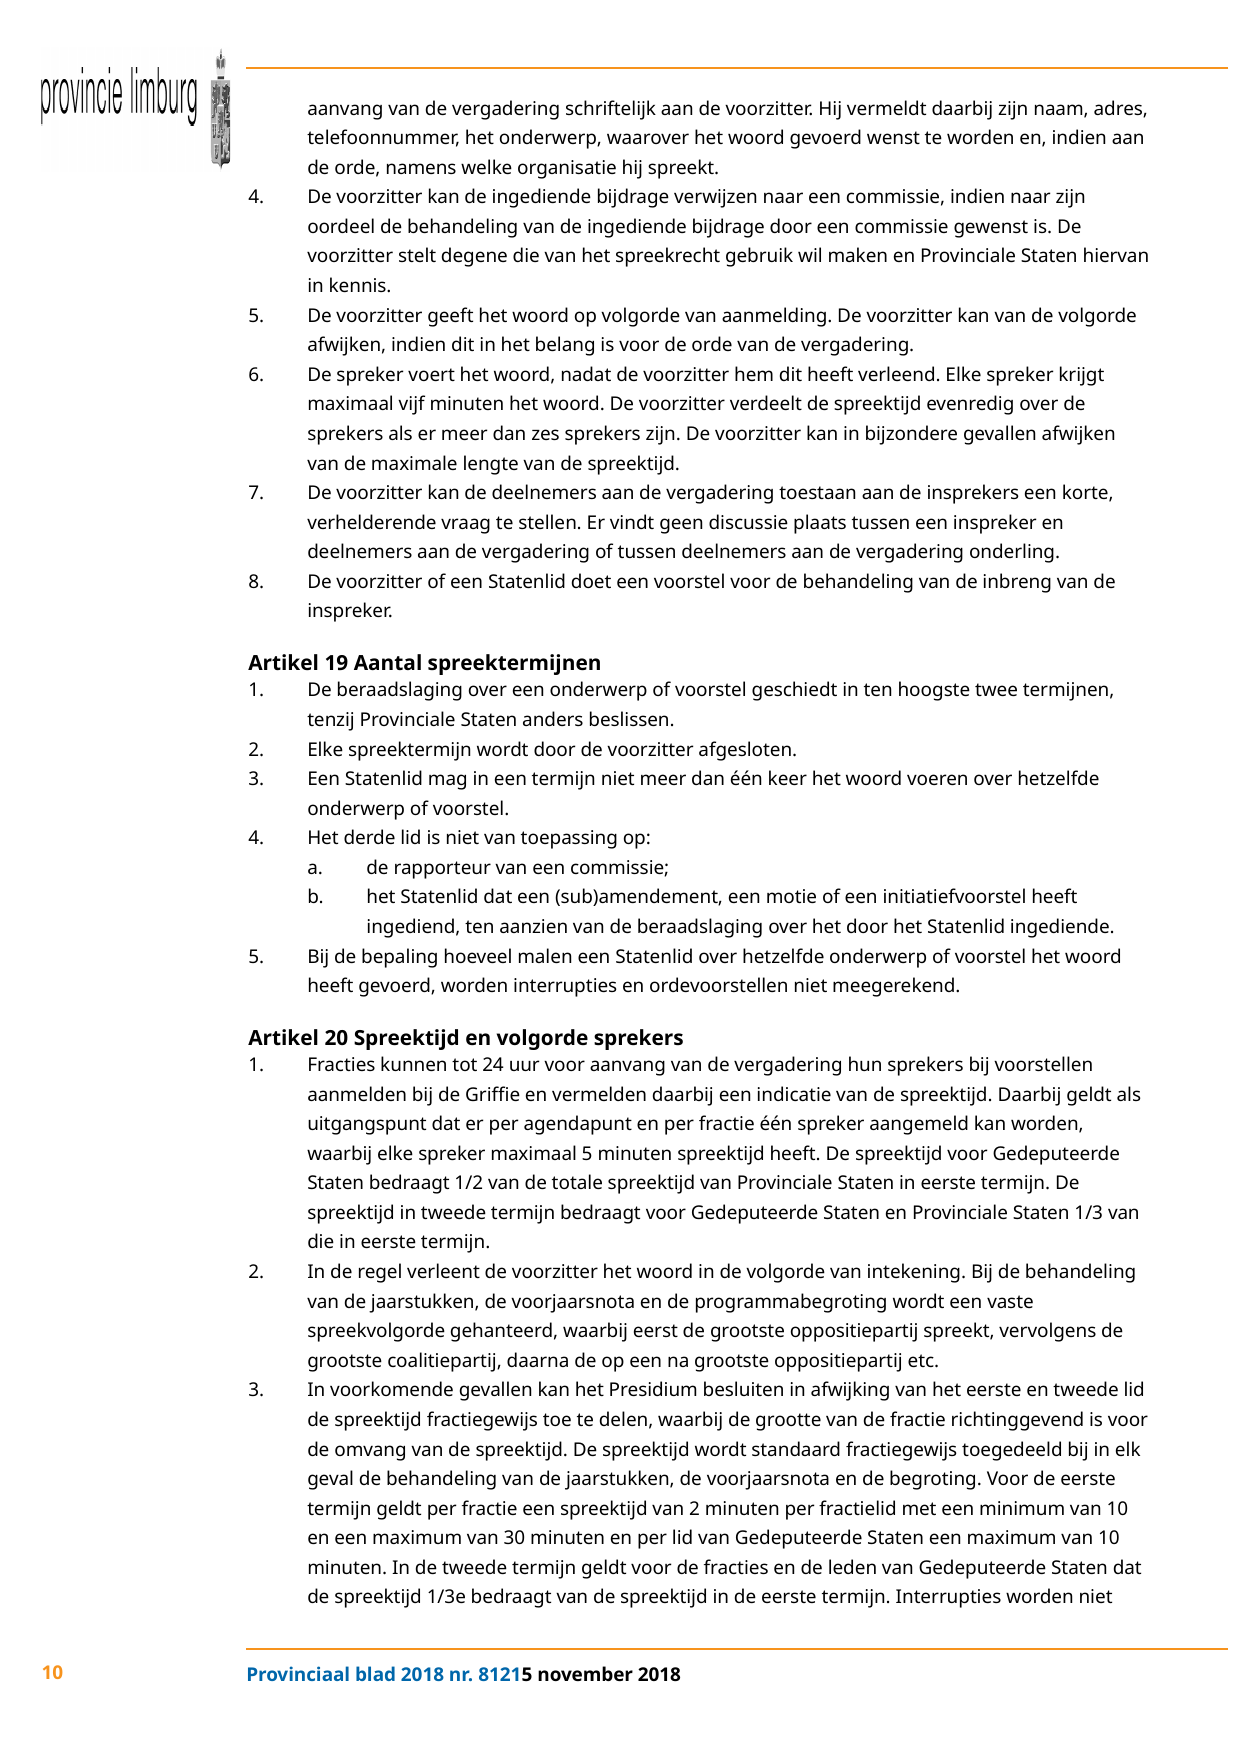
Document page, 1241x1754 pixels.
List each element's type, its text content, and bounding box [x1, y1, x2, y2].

text Artikel 20 Spreektijd en volgorde sprekers [248, 1023, 1152, 1051]
text Artikel 19 Aantal spreektermijnen [248, 648, 1152, 677]
list het Statenlid dat een (sub)amendement, een motie of een initiatiefvoorstel heeft ingediend, ten aanzien van de beraadslaging over het door het Statenlid ingediende. [307, 884, 1152, 939]
list Het derde lid is niet van toepassing op: [248, 824, 1152, 850]
list Bij de bepaling hoeveel malen een Statenlid over hetzelfde onderwerp of voorstel het woord heeft gevoerd, worden interrupties en ordevoorstellen niet meegerekend. [248, 943, 1152, 998]
list aanvang van de vergadering schriftelijk aan de voorzitter. Hij vermeldt daarbij zijn naam, adres, telefoonnummer, het onderwerp, waarover het woord gevoerd wenst te worden en, indien aan de orde, namens welke organisatie hij spreekt. [248, 95, 1152, 180]
list In voorkomende gevallen kan het Presidium besluiten in afwijking van het eerste en tweede lid de spreektijd fractiegewijs toe te delen, waarbij de grootte van de fractie richtinggevend is voor de omvang van de spreektijd. De spreektijd wordt standaard fractiegewijs toegedeeld bij in elk geval de behandeling van de jaarstukken, de voorjaarsnota en de begroting. Voor de eerste termijn geldt per fractie een spreektijd van 2 minuten per fractielid met een minimum van 10 en een maximum van 30 minuten en per lid van Gedeputeerde Staten een maximum van 10 minuten. In de tweede termijn geldt voor de fracties en de leden van Gedeputeerde Staten dat de spreektijd 1/3e bedraagt van de spreektijd in de eerste termijn. Interrupties worden niet [248, 1377, 1152, 1609]
list De voorzitter of een Statenlid doet een voorstel voor de behandeling van de inbreng van de inspreker. [248, 568, 1152, 623]
list Fracties kunnen tot 24 uur voor aanvang van de vergadering hun sprekers bij voorstellen aanmelden bij de Griffie en vermelden daarbij een indicatie van de spreektijd. Daarbij geldt als uitgangspunt dat er per agendapunt en per fractie één spreker aangemeld kan worden, waarbij elke spreker maximaal 5 minuten spreektijd heeft. De spreektijd voor Gedeputeerde Staten bedraagt 1/2 van de totale spreektijd van Provinciale Staten in eerste termijn. De spreektijd in tweede termijn bedraagt voor Gedeputeerde Staten en Provinciale Staten 1/3 van die in eerste termijn. [248, 1051, 1152, 1254]
list De beraadslaging over een onderwerp of voorstel geschiedt in ten hoogste twee termijnen, tenzij Provinciale Staten anders beslissen. [248, 677, 1152, 732]
list De voorzitter kan de ingediende bijdrage verwijzen naar een commissie, indien naar zijn oordeel de behandeling van de ingediende bijdrage door een commissie gewenst is. De voorzitter stelt degene die van het spreekrecht gebruik wil maken en Provinciale Staten hiervan in kennis. [248, 183, 1152, 298]
picture [41, 47, 231, 172]
list In de regel verleent de voorzitter het woord in de volgorde van intekening. Bij de behandeling van de jaarstukken, de voorjaarsnota en de programmabegroting wordt een vaste spreekvolgorde gehanteerd, waarbij eerst de grootste oppositiepartij spreekt, vervolgens de grootste coalitiepartij, daarna de op een na grootste oppositiepartij etc. [248, 1258, 1152, 1373]
list Een Statenlid mag in een termijn niet meer dan één keer het woord voeren over hetzelfde onderwerp of voorstel. [248, 765, 1152, 821]
list De spreker voert het woord, nadat de voorzitter hem dit heeft verleend. Elke spreker krijgt maximaal vijf minuten het woord. De voorzitter verdeelt de spreektijd evenredig over de sprekers als er meer dan zes sprekers zijn. De voorzitter kan in bijzondere gevallen afwijken van de maximale lengte van de spreektijd. [248, 361, 1152, 476]
list Elke spreektermijn wordt door de voorzitter afgesloten. [248, 736, 1152, 761]
list de rapporteur van een commissie; [307, 854, 1152, 880]
list De voorzitter kan de deelnemers aan de vergadering toestaan aan de insprekers een korte, verhelderende vraag te stellen. Er vindt geen discussie plaats tussen een inspreker en deelnemers aan de vergadering of tussen deelnemers aan de vergadering onderling. [248, 479, 1152, 564]
list De voorzitter geeft het woord op volgorde van aanmelding. De voorzitter kan van de volgorde afwijken, indien dit in het belang is voor de orde van de vergadering. [248, 302, 1152, 357]
